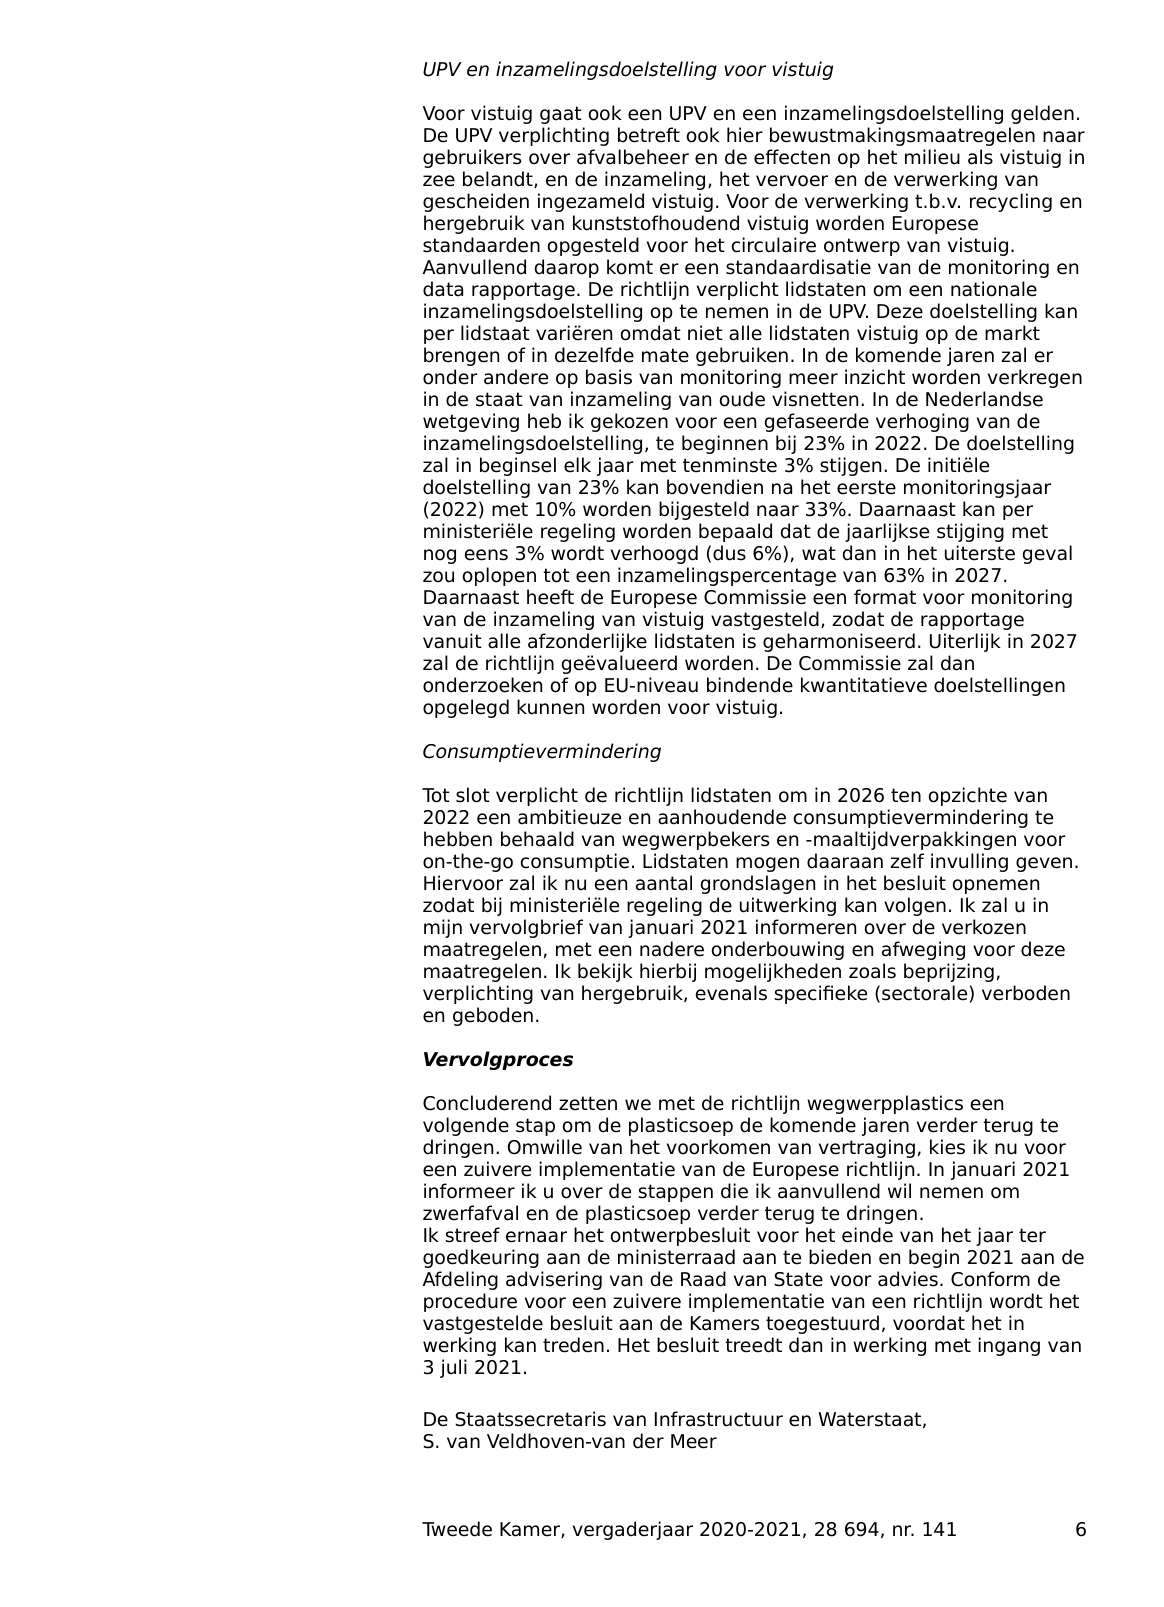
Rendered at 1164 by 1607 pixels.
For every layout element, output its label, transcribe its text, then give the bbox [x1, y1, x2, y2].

subtitle Consumptievermindering [422, 741, 1087, 763]
text Voor vistuig gaat ook een UPV en een inzamelingsdoelstelling gelden. De UPV verplichting betreft ook hier bewustmakingsmaatregelen naar gebruikers over afvalbeheer en de effecten op het milieu als vistuig in zee belandt, en de inzameling, het vervoer en de verwerking van gescheiden ingezameld vistuig. Voor de verwerking t.b.v. recycling en hergebruik van kunststofhoudend vistuig worden Europese standaarden opgesteld voor het circulaire ontwerp van vistuig. Aanvullend daarop komt er een standaardisatie van de monitoring en data rapportage. De richtlijn verplicht lidstaten om een nationale inzamelingsdoelstelling op te nemen in de UPV. Deze doelstelling kan per lidstaat variëren omdat niet alle lidstaten vistuig op de markt brengen of in dezelfde mate gebruiken. In de komende jaren zal er onder andere op basis van monitoring meer inzicht worden verkregen in de staat van inzameling van oude visnetten. In de Nederlandse wetgeving heb ik gekozen voor een gefaseerde verhoging van de inzamelingsdoelstelling, te beginnen bij 23% in 2022. De doelstelling zal in beginsel elk jaar met tenminste 3% stijgen. De initiële doelstelling van 23% kan bovendien na het eerste monitoringsjaar (2022) met 10% worden bijgesteld naar 33%. Daarnaast kan per ministeriële regeling worden bepaald dat de jaarlijkse stijging met nog eens 3% wordt verhoogd (dus 6%), wat dan in het uiterste geval zou oplopen tot een inzamelingspercentage van 63% in 2027. Daarnaast heeft de Europese Commissie een format voor monitoring van de inzameling van vistuig vastgesteld, zodat de rapportage vanuit alle afzonderlijke lidstaten is geharmoniseerd. Uiterlijk in 2027 zal de richtlijn geëvalueerd worden. De Commissie zal dan onderzoeken of op EU-niveau bindende kwantitatieve doelstellingen opgelegd kunnen worden voor vistuig. [422, 103, 1087, 719]
text De Staatssecretaris van Infrastructuur en Waterstaat, S. van Veldhoven-van der Meer [422, 1409, 1087, 1453]
subtitle UPV en inzamelingsdoelstelling voor vistuig [422, 59, 1087, 81]
text Ik streef ernaar het ontwerpbesluit voor het einde van het jaar ter goedkeuring aan de ministerraad aan te bieden en begin 2021 aan de Afdeling advisering van de Raad van State voor advies. Conform de procedure voor een zuivere implementatie van een richtlijn wordt het vastgestelde besluit aan de Kamers toegestuurd, voordat het in werking kan treden. Het besluit treedt dan in werking met ingang van 3 juli 2021. [422, 1225, 1087, 1379]
text Tot slot verplicht de richtlijn lidstaten om in 2026 ten opzichte van 2022 een ambitieuze en aanhoudende consumptievermindering te hebben behaald van wegwerpbekers en -maaltijdverpakkingen voor on-the-go consumptie. Lidstaten mogen daaraan zelf invulling geven. Hiervoor zal ik nu een aantal grondslagen in het besluit opnemen zodat bij ministeriële regeling de uitwerking kan volgen. Ik zal u in mijn vervolgbrief van januari 2021 informeren over de verkozen maatregelen, met een nadere onderbouwing en afweging voor deze maatregelen. Ik bekijk hierbij mogelijkheden zoals beprijzing, verplichting van hergebruik, evenals specifieke (sectorale) verboden en geboden. [422, 785, 1087, 1027]
text Concluderend zetten we met de richtlijn wegwerpplastics een volgende stap om de plasticsoep de komende jaren verder terug te dringen. Omwille van het voorkomen van vertraging, kies ik nu voor een zuivere implementatie van de Europese richtlijn. In januari 2021 informeer ik u over de stappen die ik aanvullend wil nemen om zwerfafval en de plasticsoep verder terug te dringen. [422, 1093, 1087, 1225]
subtitle Vervolgproces [422, 1049, 1087, 1071]
